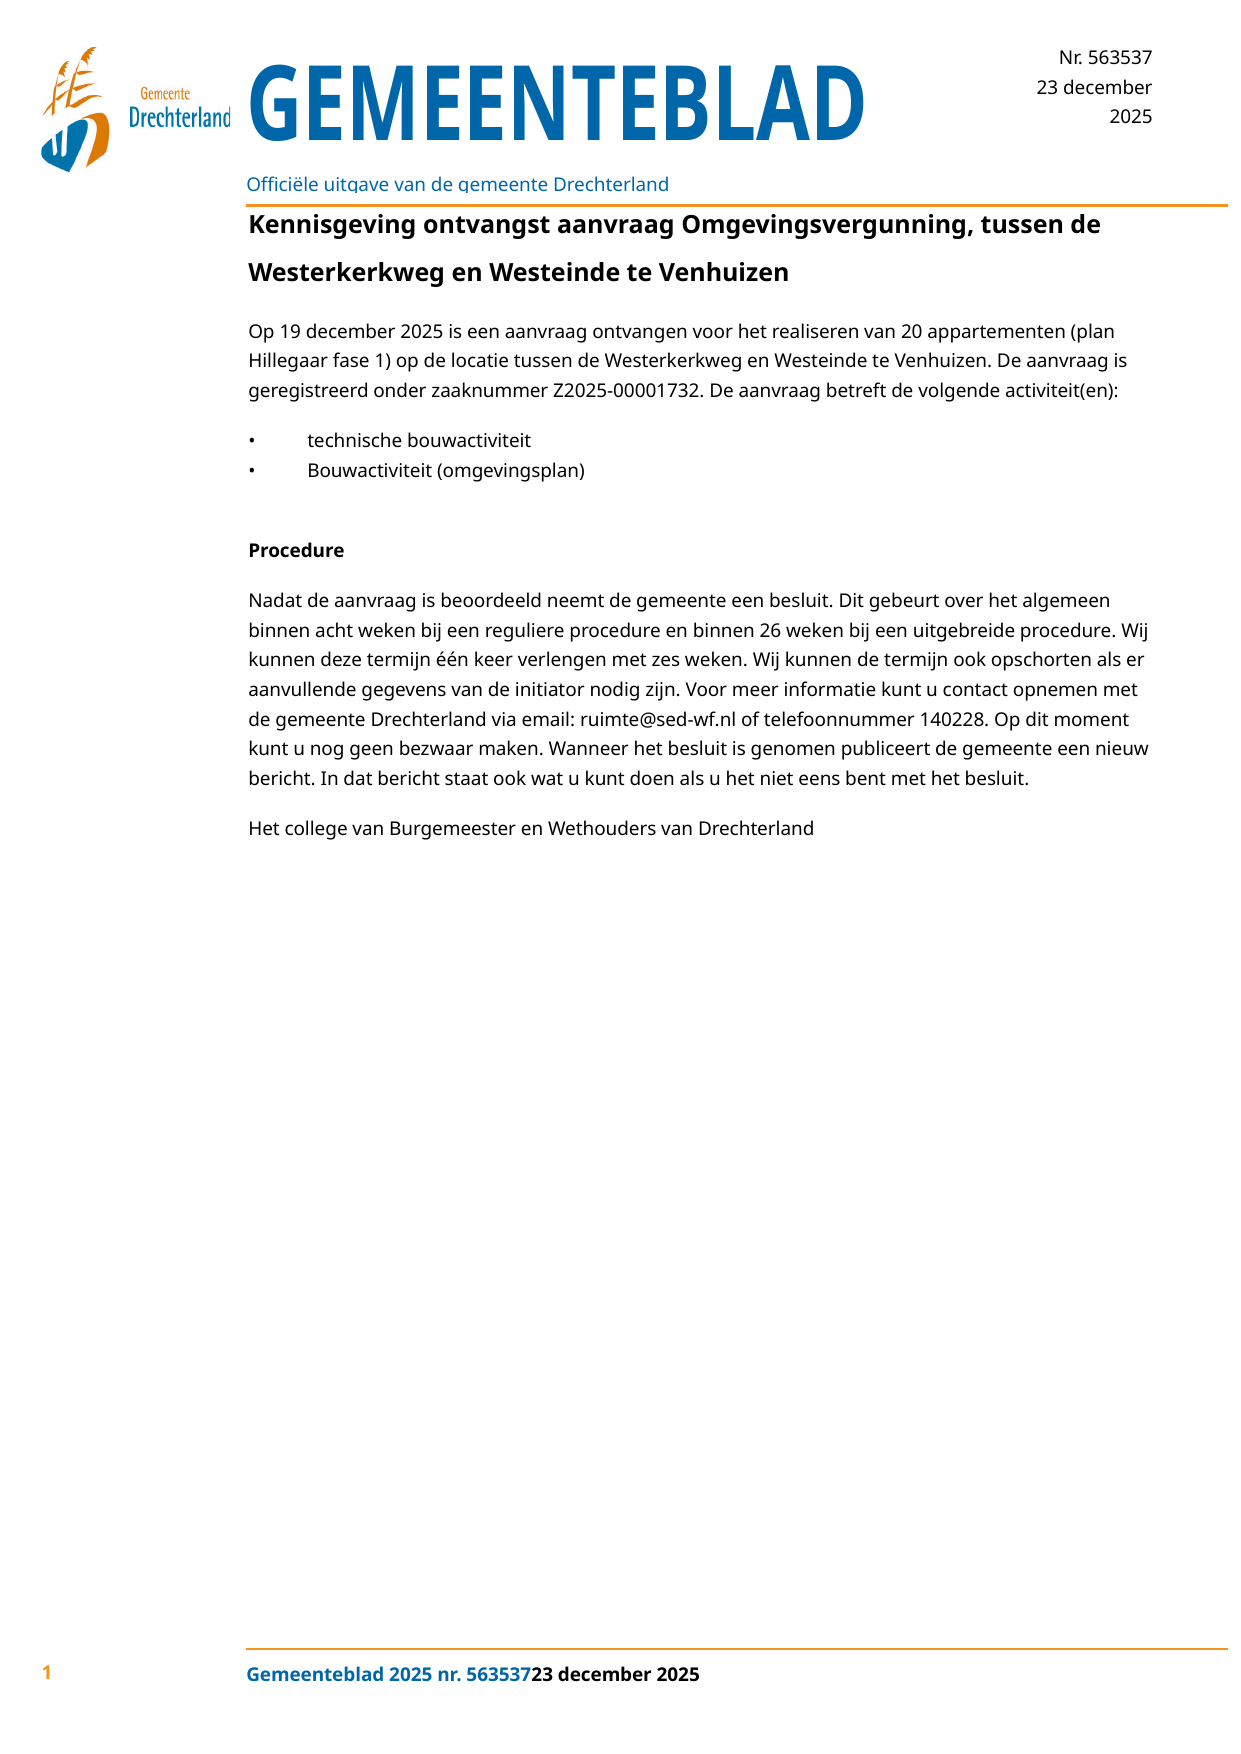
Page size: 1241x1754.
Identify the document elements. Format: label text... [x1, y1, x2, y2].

picture [226, 115, 231, 124]
picture [41, 158, 64, 172]
list Bouwactiviteit (omgevingsplan) [248, 457, 1152, 483]
text Procedure [248, 537, 1152, 563]
text Het college van Burgemeester en Wethouders van Drechterland [248, 815, 1152, 841]
list technische bouwactiviteit [248, 427, 1152, 453]
text Op 19 december 2025 is een aanvraag ontvangen voor het realiseren van 20 appartementen (plan Hillegaar fase 1) op de locatie tussen de Westerkerkweg en Westeinde te Venhuizen. De aanvraag is geregistreerd onder zaaknummer Z2025-00001732. De aanvraag betreft de volgende activiteit(en): [248, 318, 1152, 403]
picture [41, 47, 231, 172]
text Nadat de aanvraag is beoordeeld neemt de gemeente een besluit. Dit gebeurt over het algemeen binnen acht weken bij een reguliere procedure en binnen 26 weken bij een uitgebreide procedure. Wij kunnen deze termijn één keer verlengen met zes weken. Wij kunnen de termijn ook opschorten als er aanvullende gegevens van de initiator nodig zijn. Voor meer informatie kunt u contact opnemen met de gemeente Drechterland via email: ruimte@sed-wf.nl of telefoonnummer 140228. Op dit moment kunt u nog geen bezwaar maken. Wanneer het besluit is genomen publiceert de gemeente een nieuw bericht. In dat bericht staat ook wat u kunt doen als u het niet eens bent met het besluit. [248, 587, 1152, 791]
text Kennisgeving ontvangst aanvraag Omgevingsvergunning, tussen de Westerkerkweg en Westeinde te Venhuizen [248, 207, 1152, 288]
